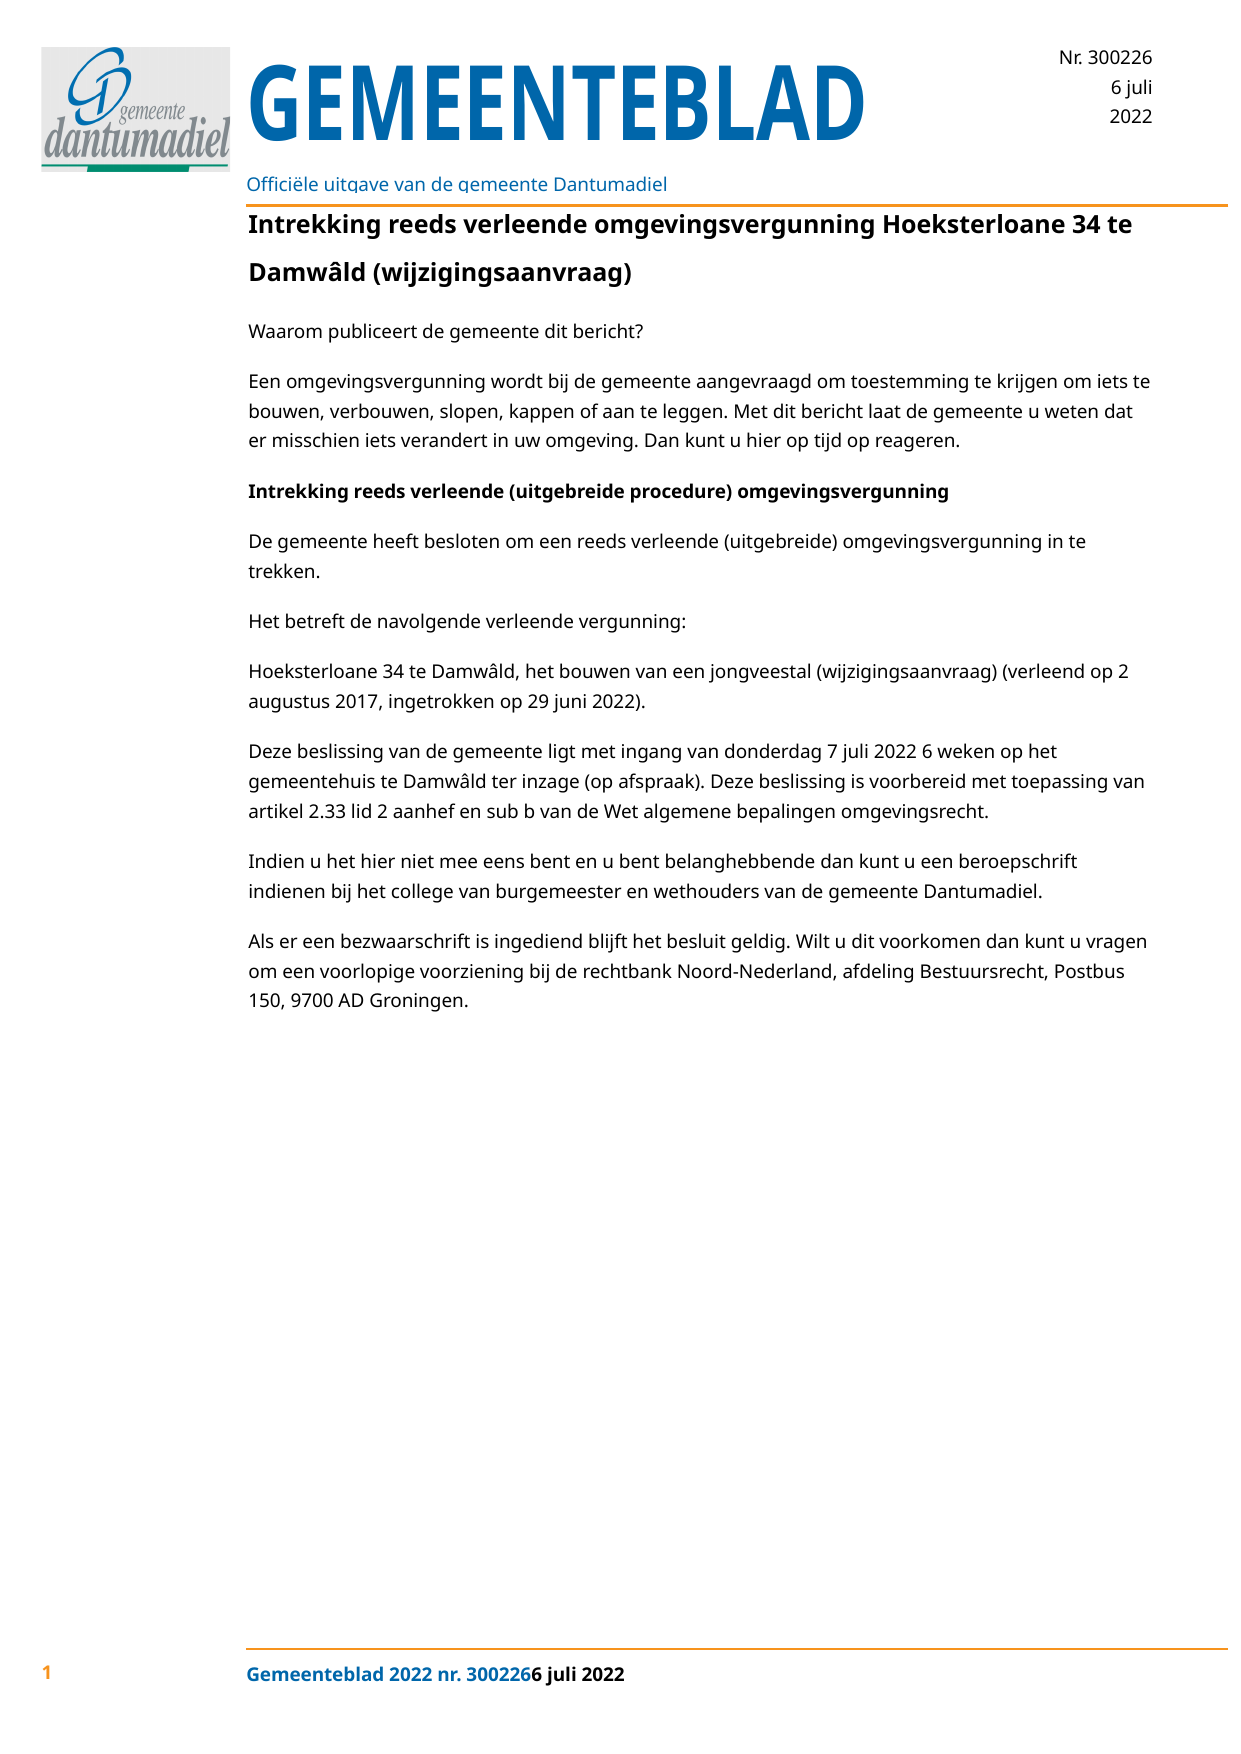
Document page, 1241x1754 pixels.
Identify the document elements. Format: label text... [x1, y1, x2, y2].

text Het betreft de navolgende verleende vergunning: [248, 608, 1152, 634]
text Als er een bezwaarschrift is ingediend blijft het besluit geldig. Wilt u dit voorkomen dan kunt u vragen om een voorlopige voorziening bij de rechtbank Noord-Nederland, afdeling Bestuursrecht, Postbus 150, 9700 AD Groningen. [248, 928, 1152, 1013]
text Intrekking reeds verleende (uitgebreide procedure) omgevingsvergunning [248, 478, 1152, 504]
picture [41, 47, 231, 172]
text Deze beslissing van de gemeente ligt met ingang van donderdag 7 juli 2022 6 weken op het gemeentehuis te Damwâld ter inzage (op afspraak). Deze beslissing is voorbereid met toepassing van artikel 2.33 lid 2 aanhef en sub b van de Wet algemene bepalingen omgevingsrecht. [248, 739, 1152, 824]
text De gemeente heeft besloten om een reeds verleende (uitgebreide) omgevingsvergunning in te trekken. [248, 528, 1152, 584]
text Intrekking reeds verleende omgevingsvergunning Hoeksterloane 34 te Damwâld (wijzigingsaanvraag) [248, 207, 1152, 288]
text Indien u het hier niet mee eens bent en u bent belanghebbende dan kunt u een beroepschrift indienen bij het college van burgemeester en wethouders van de gemeente Dantumadiel. [248, 848, 1152, 904]
text Waarom publiceert de gemeente dit bericht? [248, 318, 1152, 344]
text Een omgevingsvergunning wordt bij de gemeente aangevraagd om toestemming te krijgen om iets te bouwen, verbouwen, slopen, kappen of aan te leggen. Met dit bericht laat de gemeente u weten dat er misschien iets verandert in uw omgeving. Dan kunt u hier op tijd op reageren. [248, 368, 1152, 453]
text Hoeksterloane 34 te Damwâld, het bouwen van een jongveestal (wijzigingsaanvraag) (verleend op 2 augustus 2017, ingetrokken op 29 juni 2022). [248, 659, 1152, 714]
